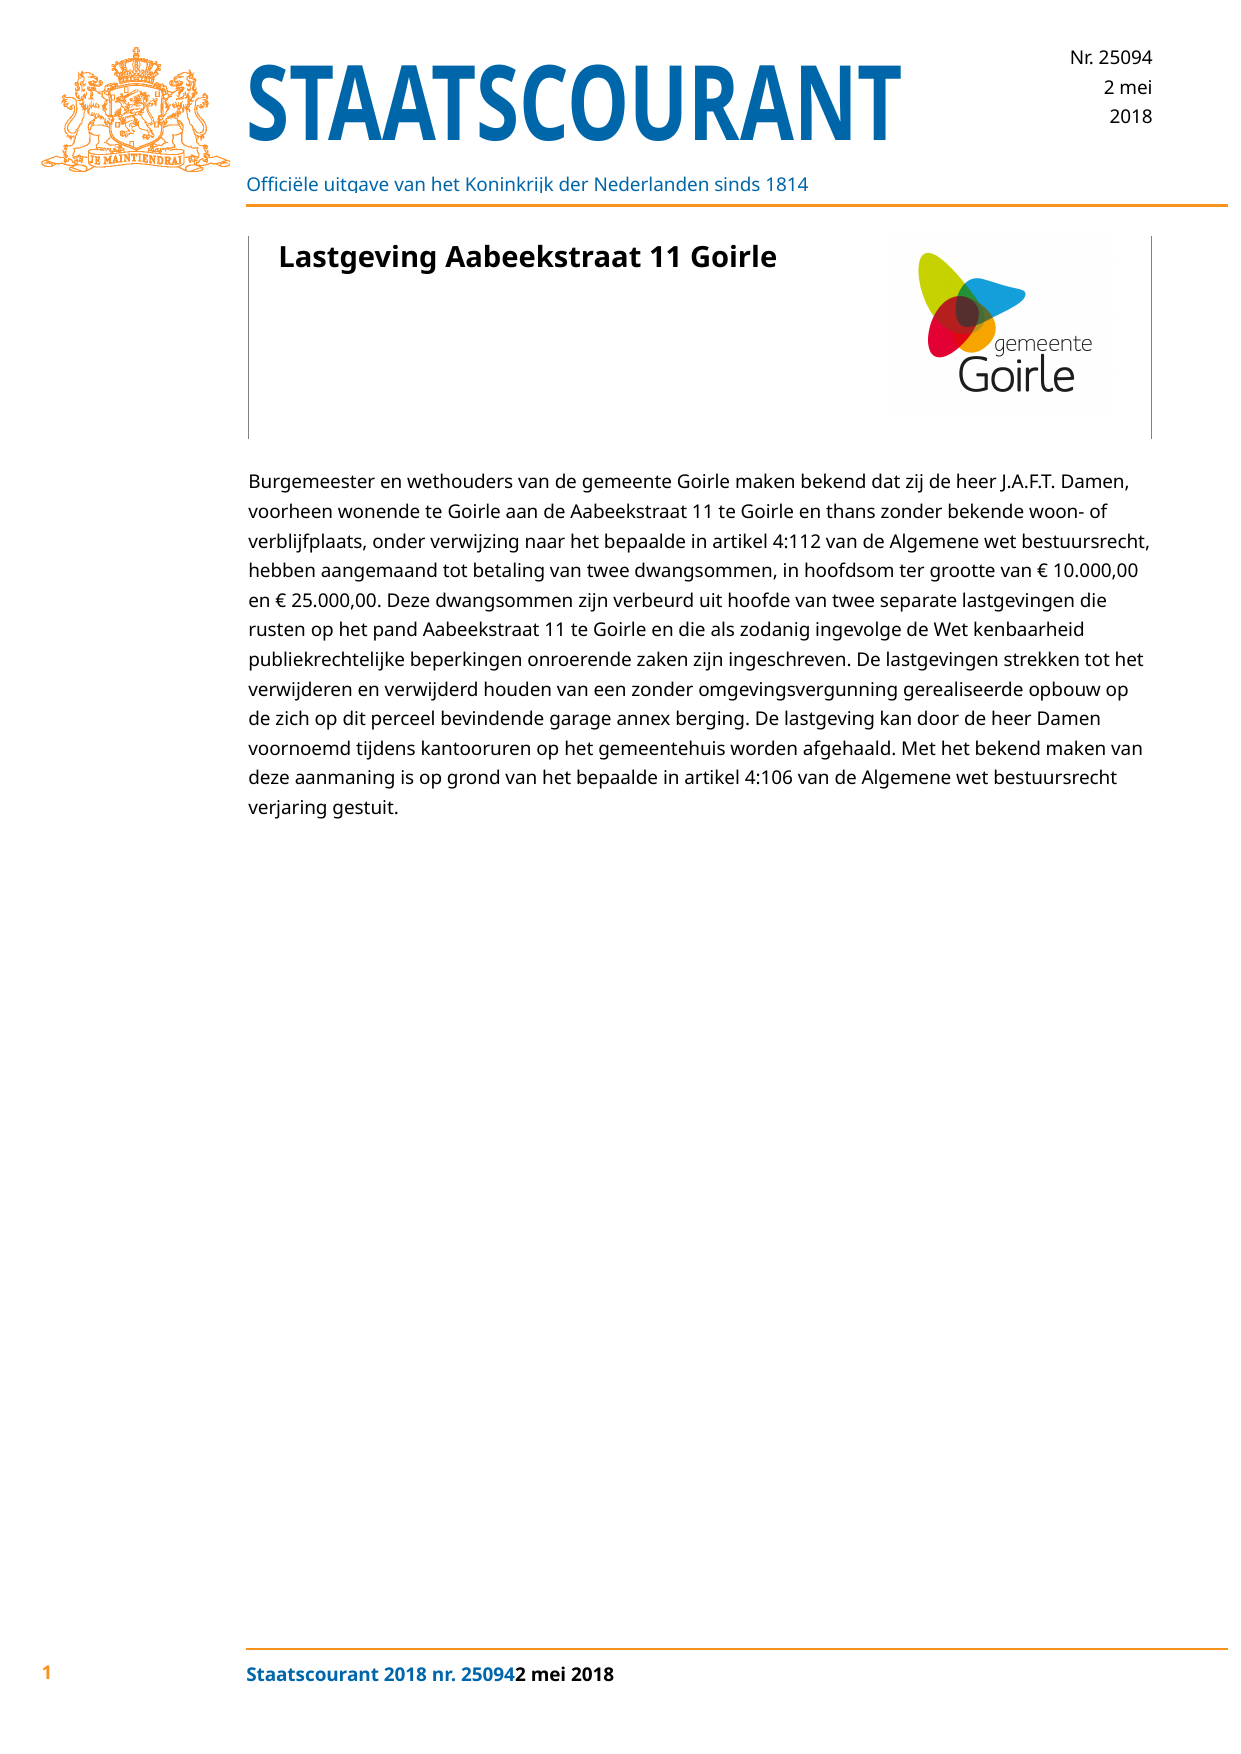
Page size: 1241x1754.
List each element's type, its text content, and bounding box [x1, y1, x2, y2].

picture [41, 47, 231, 172]
table_header [850, 236, 886, 413]
table_header [1116, 236, 1151, 413]
picture [886, 236, 1116, 414]
text Burgemeester en wethouders van de gemeente Goirle maken bekend dat zij de heer J.A.F.T. Damen, voorheen wonende te Goirle aan de Aabeekstraat 11 te Goirle en thans zonder bekende woon- of verblijfplaats, onder verwijzing naar het bepaalde in artikel 4:112 van de Algemene wet bestuursrecht, hebben aangemaand tot betaling van twee dwangsommen, in hoofdsom ter grootte van € 10.000,00 en € 25.000,00. Deze dwangsommen zijn verbeurd uit hoofde van twee separate lastgevingen die rusten op het pand Aabeekstraat 11 te Goirle en die als zodanig ingevolge de Wet kenbaarheid publiekrechtelijke beperkingen onroerende zaken zijn ingeschreven. De lastgevingen strekken tot het verwijderen en verwijderd houden van een zonder omgevingsvergunning gerealiseerde opbouw op de zich op dit perceel bevindende garage annex berging. De lastgeving kan door de heer Damen voornoemd tijdens kantooruren op het gemeentehuis worden afgehaald. Met het bekend maken van deze aanmaning is op grond van het bepaalde in artikel 4:106 van de Algemene wet bestuursrecht verjaring gestuit. [248, 469, 1152, 820]
table_header [850, 414, 1151, 439]
table_header Lastgeving Aabeekstraat 11 Goirle [249, 236, 850, 439]
